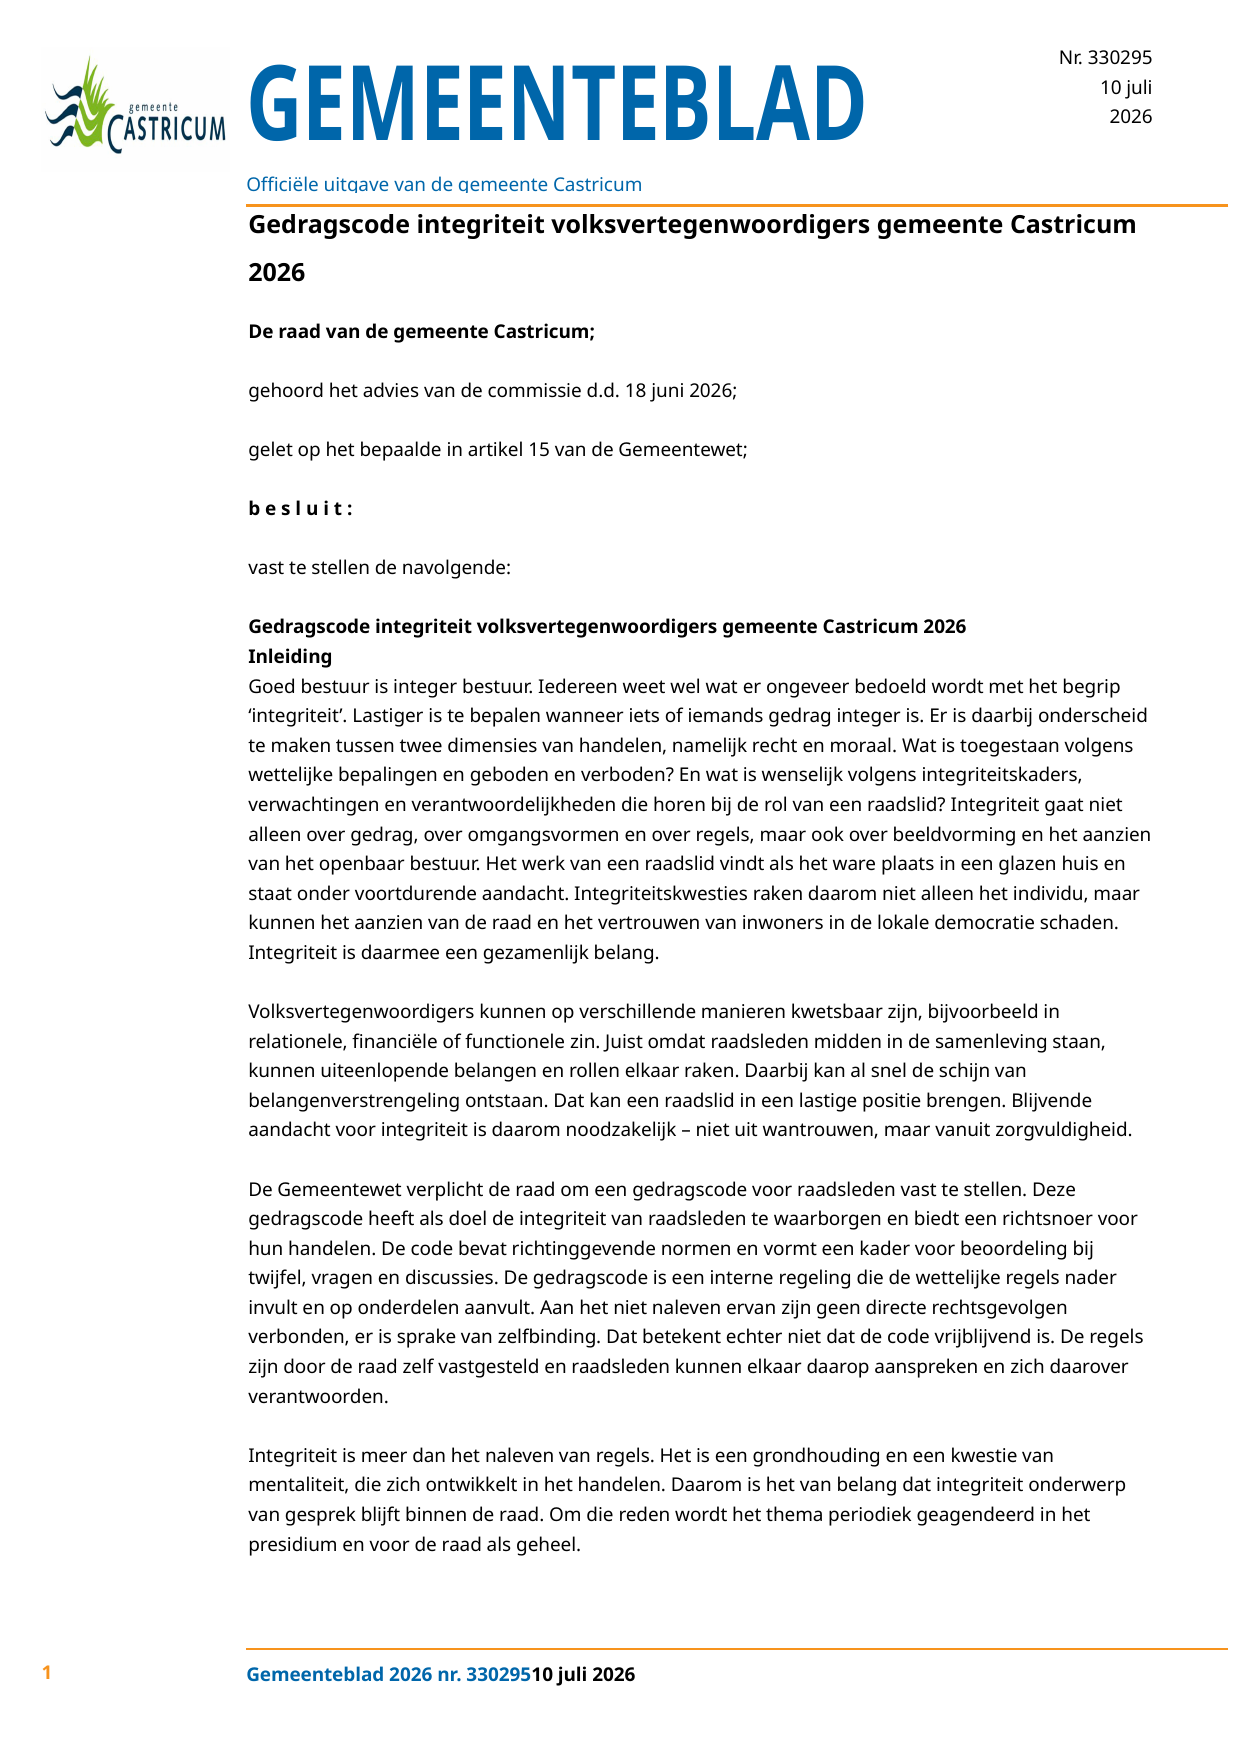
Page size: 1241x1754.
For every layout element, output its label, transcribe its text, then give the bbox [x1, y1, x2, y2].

picture [41, 47, 231, 172]
text De Gemeentewet verplicht de raad om een gedragscode voor raadsleden vast te stellen. Deze gedragscode heeft als doel de integriteit van raadsleden te waarborgen en biedt een richtsnoer voor hun handelen. De code bevat richtinggevende normen en vormt een kader voor beoordeling bij twijfel, vragen en discussies. De gedragscode is een interne regeling die de wettelijke regels nader invult en op onderdelen aanvult. Aan het niet naleven ervan zijn geen directe rechtsgevolgen verbonden, er is sprake van zelfbinding. Dat betekent echter niet dat de code vrijblijvend is. De regels zijn door de raad zelf vastgesteld en raadsleden kunnen elkaar daarop aanspreken en zich daarover verantwoorden. [248, 1176, 1152, 1409]
text De raad van de gemeente Castricum; [248, 318, 1152, 344]
text b e s l u i t : [248, 495, 1152, 521]
text Gedragscode integriteit volksvertegenwoordigers gemeente Castricum 2026 [248, 614, 1152, 639]
text gehoord het advies van de commissie d.d. 18 juni 2026; [248, 377, 1152, 403]
text Volksvertegenwoordigers kunnen op verschillende manieren kwetsbaar zijn, bijvoorbeeld in relationele, financiële of functionele zin. Juist omdat raadsleden midden in de samenleving staan, kunnen uiteenlopende belangen en rollen elkaar raken. Daarbij kan al snel de schijn van belangenverstrengeling ontstaan. Dat kan een raadslid in een lastige positie brengen. Blijvende aandacht voor integriteit is daarom noodzakelijk – niet uit wantrouwen, maar vanuit zorgvuldigheid. [248, 998, 1152, 1142]
text Integriteit is meer dan het naleven van regels. Het is een grondhouding en een kwestie van mentaliteit, die zich ontwikkelt in het handelen. Daarom is het van belang dat integriteit onderwerp van gesprek blijft binnen de raad. Om die reden wordt het thema periodiek geagendeerd in het presidium en voor de raad als geheel. [248, 1442, 1152, 1557]
text gelet op het bepaalde in artikel 15 van de Gemeentewet; [248, 436, 1152, 462]
text Goed bestuur is integer bestuur. Iedereen weet wel wat er ongeveer bedoeld wordt met het begrip ‘integriteit’. Lastiger is te bepalen wanneer iets of iemands gedrag integer is. Er is daarbij onderscheid te maken tussen twee dimensies van handelen, namelijk recht en moraal. Wat is toegestaan volgens wettelijke bepalingen en geboden en verboden? En wat is wenselijk volgens integriteitskaders, verwachtingen en verantwoordelijkheden die horen bij de rol van een raadslid? Integriteit gaat niet alleen over gedrag, over omgangsvormen en over regels, maar ook over beeldvorming en het aanzien van het openbaar bestuur. Het werk van een raadslid vindt als het ware plaats in een glazen huis en staat onder voortdurende aandacht. Integriteitskwesties raken daarom niet alleen het individu, maar kunnen het aanzien van de raad en het vertrouwen van inwoners in de lokale democratie schaden. Integriteit is daarmee een gezamenlijk belang. [248, 673, 1152, 965]
text vast te stellen de navolgende: [248, 554, 1152, 580]
text Gedragscode integriteit volksvertegenwoordigers gemeente Castricum 2026 [248, 207, 1152, 288]
text Inleiding [248, 643, 1152, 669]
